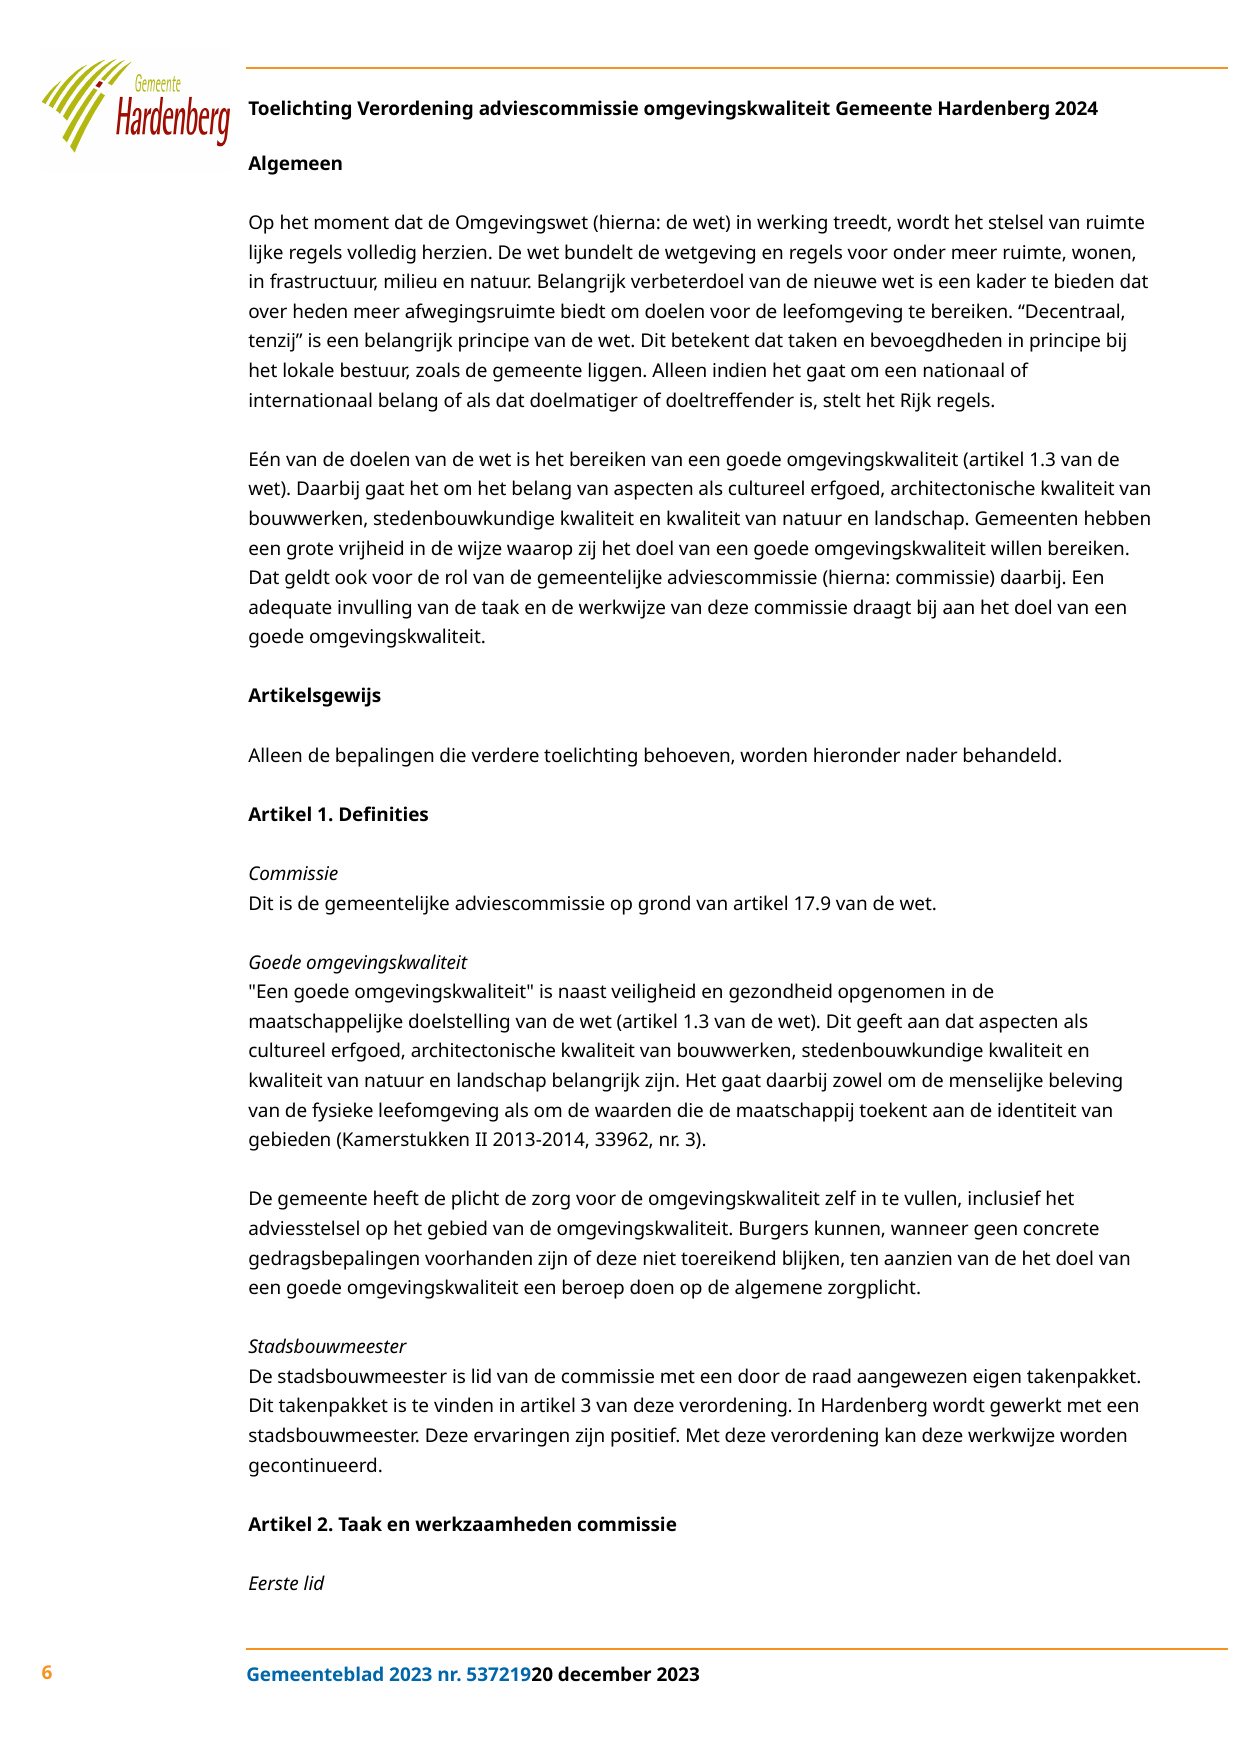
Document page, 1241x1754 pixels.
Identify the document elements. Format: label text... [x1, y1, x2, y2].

text Algemeen [248, 150, 1152, 176]
text "Een goede omgevingskwaliteit" is naast veiligheid en gezondheid opgenomen in de maatschappelijke doelstelling van de wet (artikel 1.3 van de wet). Dit geeft aan dat aspecten als cultureel erfgoed, architectonische kwaliteit van bouwwerken, stedenbouwkundige kwaliteit en kwaliteit van natuur en landschap belangrijk zijn. Het gaat daarbij zowel om de menselijke beleving van de fysieke leefomgeving als om de waarden die de maatschappij toekent aan de identiteit van gebieden (Kamerstukken II 2013-2014, 33962, nr. 3). [248, 978, 1152, 1152]
text Alleen de bepalingen die verdere toelichting behoeven, worden hieronder nader behandeld. [248, 742, 1152, 768]
text De gemeente heeft de plicht de zorg voor de omgevingskwaliteit zelf in te vullen, inclusief het adviesstelsel op het gebied van de omgevingskwaliteit. Burgers kunnen, wanneer geen concrete gedragsbepalingen voorhanden zijn of deze niet toereikend blijken, ten aanzien van de het doel van een goede omgevingskwaliteit een beroep doen op de algemene zorgplicht. [248, 1186, 1152, 1300]
text Eerste lid [248, 1570, 1152, 1596]
text Op het moment dat de Omgevingswet (hierna: de wet) in werking treedt, wordt het stelsel van ruimte lijke regels volledig herzien. De wet bundelt de wetgeving en regels voor onder meer ruimte, wonen, in frastructuur, milieu en natuur. Belangrijk verbeterdoel van de nieuwe wet is een kader te bieden dat over heden meer afwegingsruimte biedt om doelen voor de leefomgeving te bereiken. “Decentraal, tenzij” is een belangrijk principe van de wet. Dit betekent dat taken en bevoegdheden in principe bij het lokale bestuur, zoals de gemeente liggen. Alleen indien het gaat om een nationaal of internationaal belang of als dat doelmatiger of doeltreffender is, stelt het Rijk regels. [248, 209, 1152, 413]
text Commissie [248, 860, 1152, 886]
text Eén van de doelen van de wet is het bereiken van een goede omgevingskwaliteit (artikel 1.3 van de wet). Daarbij gaat het om het belang van aspecten als cultureel erfgoed, architectonische kwaliteit van bouwwerken, stedenbouwkundige kwaliteit en kwaliteit van natuur en landschap. Gemeenten hebben een grote vrijheid in de wijze waarop zij het doel van een goede omgevingskwaliteit willen bereiken. Dat geldt ook voor de rol van de gemeentelijke adviescommissie (hierna: commissie) daarbij. Een adequate invulling van de taak en de werkwijze van deze commissie draagt bij aan het doel van een goede omgevingskwaliteit. [248, 446, 1152, 649]
text Stadsbouwmeester [248, 1333, 1152, 1359]
text Artikel 1. Definities [248, 801, 1152, 827]
text Artikel 2. Taak en werkzaamheden commissie [248, 1511, 1152, 1537]
text De stadsbouwmeester is lid van de commissie met een door de raad aangewezen eigen takenpakket. Dit takenpakket is te vinden in artikel 3 van deze verordening. In Hardenberg wordt gewerkt met een stadsbouwmeester. Deze ervaringen zijn positief. Met deze verordening kan deze werkwijze worden gecontinueerd. [248, 1363, 1152, 1478]
text Toelichting Verordening adviescommissie omgevingskwaliteit Gemeente Hardenberg 2024 [248, 95, 1152, 121]
text Goede omgevingskwaliteit [248, 949, 1152, 975]
picture [41, 47, 231, 172]
text Artikelsgewijs [248, 683, 1152, 708]
text Dit is de gemeentelijke adviescommissie op grond van artikel 17.9 van de wet. [248, 890, 1152, 916]
